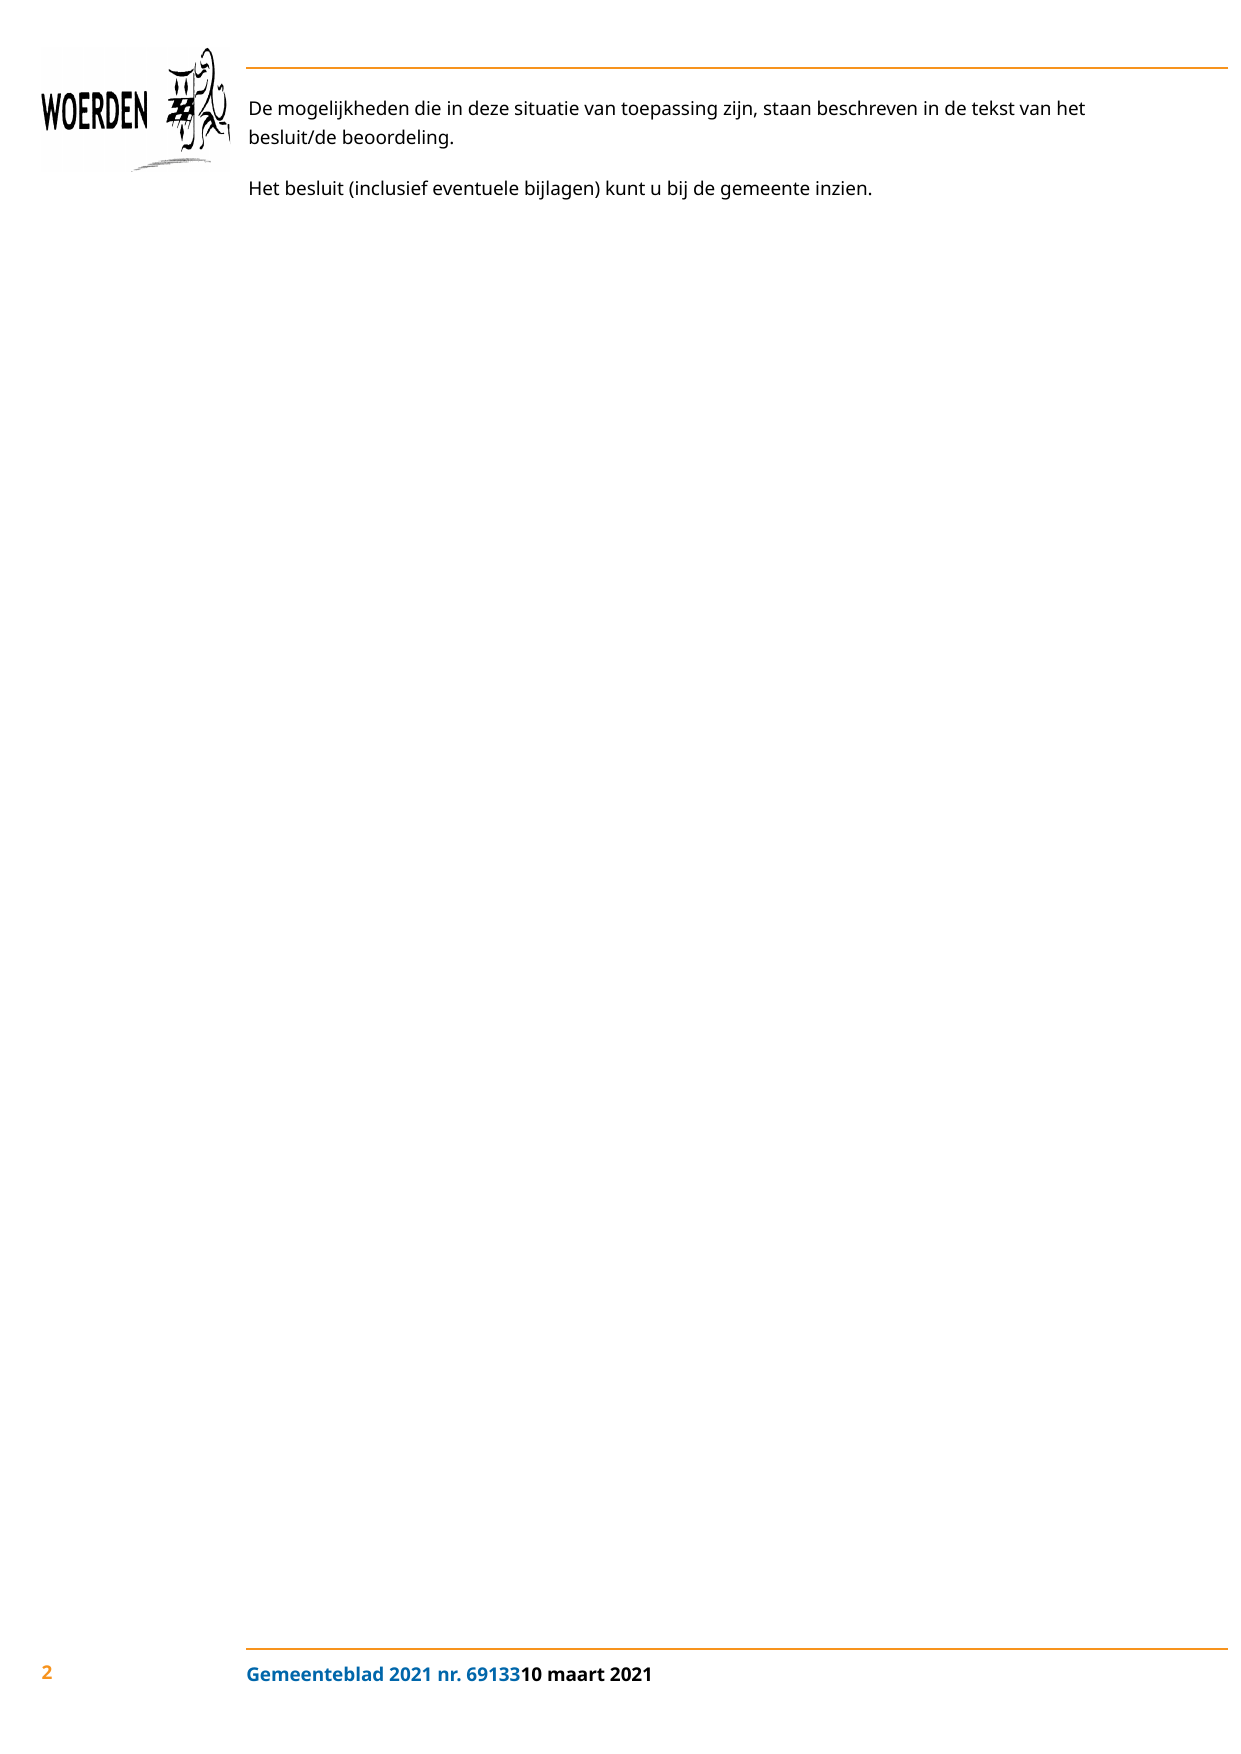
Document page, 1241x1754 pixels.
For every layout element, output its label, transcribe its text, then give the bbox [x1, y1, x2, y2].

text De mogelijkheden die in deze situatie van toepassing zijn, staan beschreven in de tekst van het besluit/de beoordeling. [248, 95, 1152, 150]
text Het besluit (inclusief eventuele bijlagen) kunt u bij de gemeente inzien. [248, 175, 1152, 201]
picture [41, 47, 231, 172]
